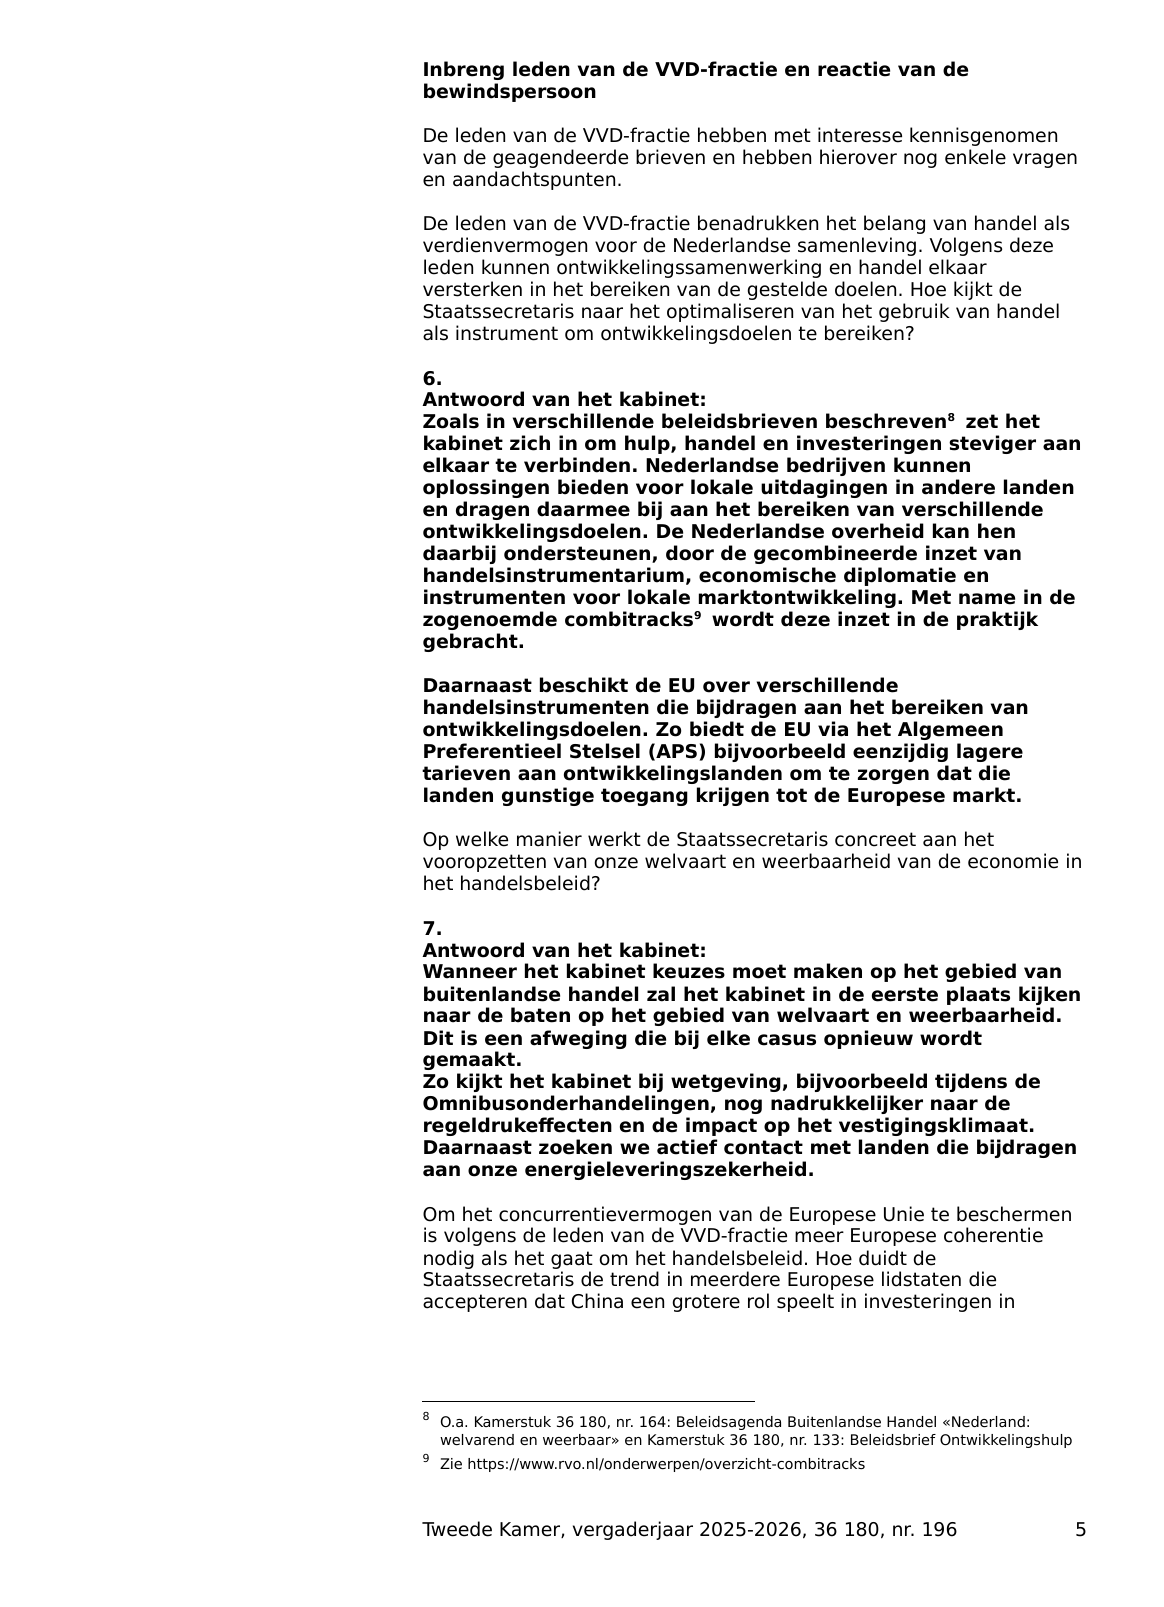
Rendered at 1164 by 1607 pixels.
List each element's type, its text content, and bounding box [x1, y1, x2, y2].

text Daarnaast beschikt de EU over verschillende handelsinstrumenten die bijdragen aan het bereiken van ontwikkelingsdoelen. Zo biedt de EU via het Algemeen Preferentieel Stelsel (APS) bijvoorbeeld eenzijdig lagere tarieven aan ontwikkelingslanden om te zorgen dat die landen gunstige toegang krijgen tot de Europese markt. [422, 675, 1087, 807]
subtitle Inbreng leden van de VVD-fractie en reactie van de bewindspersoon [422, 59, 1087, 103]
text Zoals in verschillende beleidsbrieven beschreven zet het kabinet zich in om hulp, handel en investeringen steviger aan elkaar te verbinden. Nederlandse bedrijven kunnen oplossingen bieden voor lokale uitdagingen in andere landen en dragen daarmee bij aan het bereiken van verschillende ontwikkelingsdoelen. De Nederlandse overheid kan hen daarbij ondersteunen, door de gecombineerde inzet van handelsinstrumentarium, economische diplomatie en instrumenten voor lokale marktontwikkeling. Met name in de zogenoemde combitracks wordt deze inzet in de praktijk gebracht. [422, 411, 1087, 653]
text Zo kijkt het kabinet bij wetgeving, bijvoorbeeld tijdens de Omnibusonderhandelingen, nog nadrukkelijker naar de regeldrukeffecten en de impact op het vestigingsklimaat. Daarnaast zoeken we actief contact met landen die bijdragen aan onze energieleveringszekerheid. [422, 1071, 1087, 1181]
text Op welke manier werkt de Staatssecretaris concreet aan het vooropzetten van onze welvaart en weerbaarheid van de economie in het handelsbeleid? [422, 829, 1087, 895]
text 7. [422, 917, 1087, 939]
text De leden van de VVD-fractie hebben met interesse kennisgenomen van de geagendeerde brieven en hebben hierover nog enkele vragen en aandachtspunten. [422, 125, 1087, 191]
text Zie https://www.rvo.nl/onderwerpen/overzicht-combitracks [422, 1452, 1087, 1474]
text 6. [422, 367, 1087, 389]
text Wanneer het kabinet keuzes moet maken op het gebied van buitenlandse handel zal het kabinet in de eerste plaats kijken naar de baten op het gebied van welvaart en weerbaarheid. Dit is een afweging die bij elke casus opnieuw wordt gemaakt. [422, 961, 1087, 1071]
text Antwoord van het kabinet: [422, 389, 1087, 411]
text Om het concurrentievermogen van de Europese Unie te beschermen is volgens de leden van de VVD-fractie meer Europese coherentie nodig als het gaat om het handelsbeleid. Hoe duidt de Staatssecretaris de trend in meerdere Europese lidstaten die accepteren dat China een grotere rol speelt in investeringen in [422, 1203, 1087, 1313]
text O.a. Kamerstuk 36 180, nr. 164: Beleidsagenda Buitenlandse Handel «Nederland: welvarend en weerbaar» en Kamerstuk 36 180, nr. 133: Beleidsbrief Ontwikkelingshulp [422, 1410, 1087, 1449]
text Antwoord van het kabinet: [422, 939, 1087, 961]
text De leden van de VVD-fractie benadrukken het belang van handel als verdienvermogen voor de Nederlandse samenleving. Volgens deze leden kunnen ontwikkelingssamenwerking en handel elkaar versterken in het bereiken van de gestelde doelen. Hoe kijkt de Staatssecretaris naar het optimaliseren van het gebruik van handel als instrument om ontwikkelingsdoelen te bereiken? [422, 213, 1087, 345]
